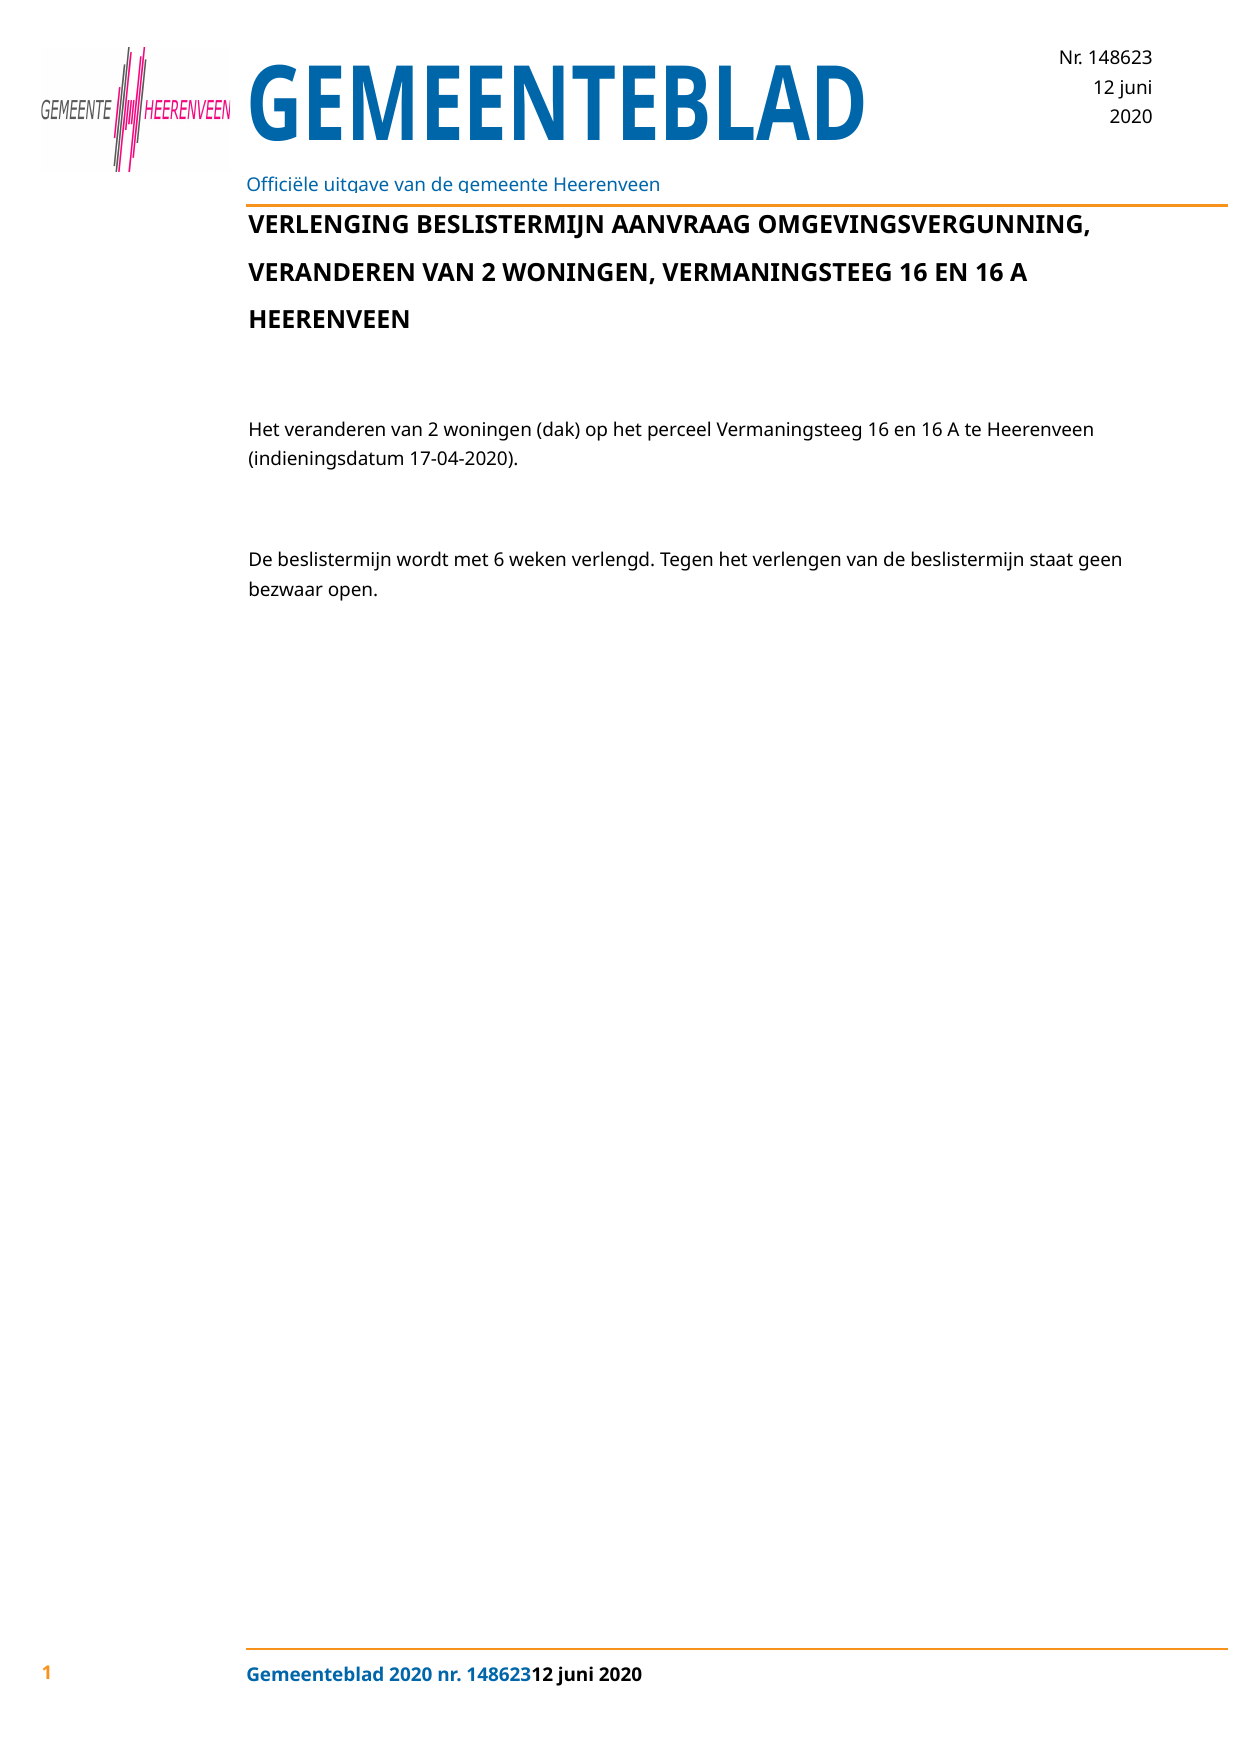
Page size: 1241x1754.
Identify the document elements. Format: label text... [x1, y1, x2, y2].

text De beslistermijn wordt met 6 weken verlengd. Tegen het verlengen van de beslistermijn staat geen bezwaar open. [248, 546, 1152, 602]
text VERLENGING BESLISTERMIJN AANVRAAG OMGEVINGSVERGUNNING, VERANDEREN VAN 2 WONINGEN, VERMANINGSTEEG 16 EN 16 A HEERENVEEN [248, 207, 1152, 336]
picture [41, 47, 231, 172]
text Het veranderen van 2 woningen (dak) op het perceel Vermaningsteeg 16 en 16 A te Heerenveen (indieningsdatum 17-04-2020). [248, 416, 1152, 471]
